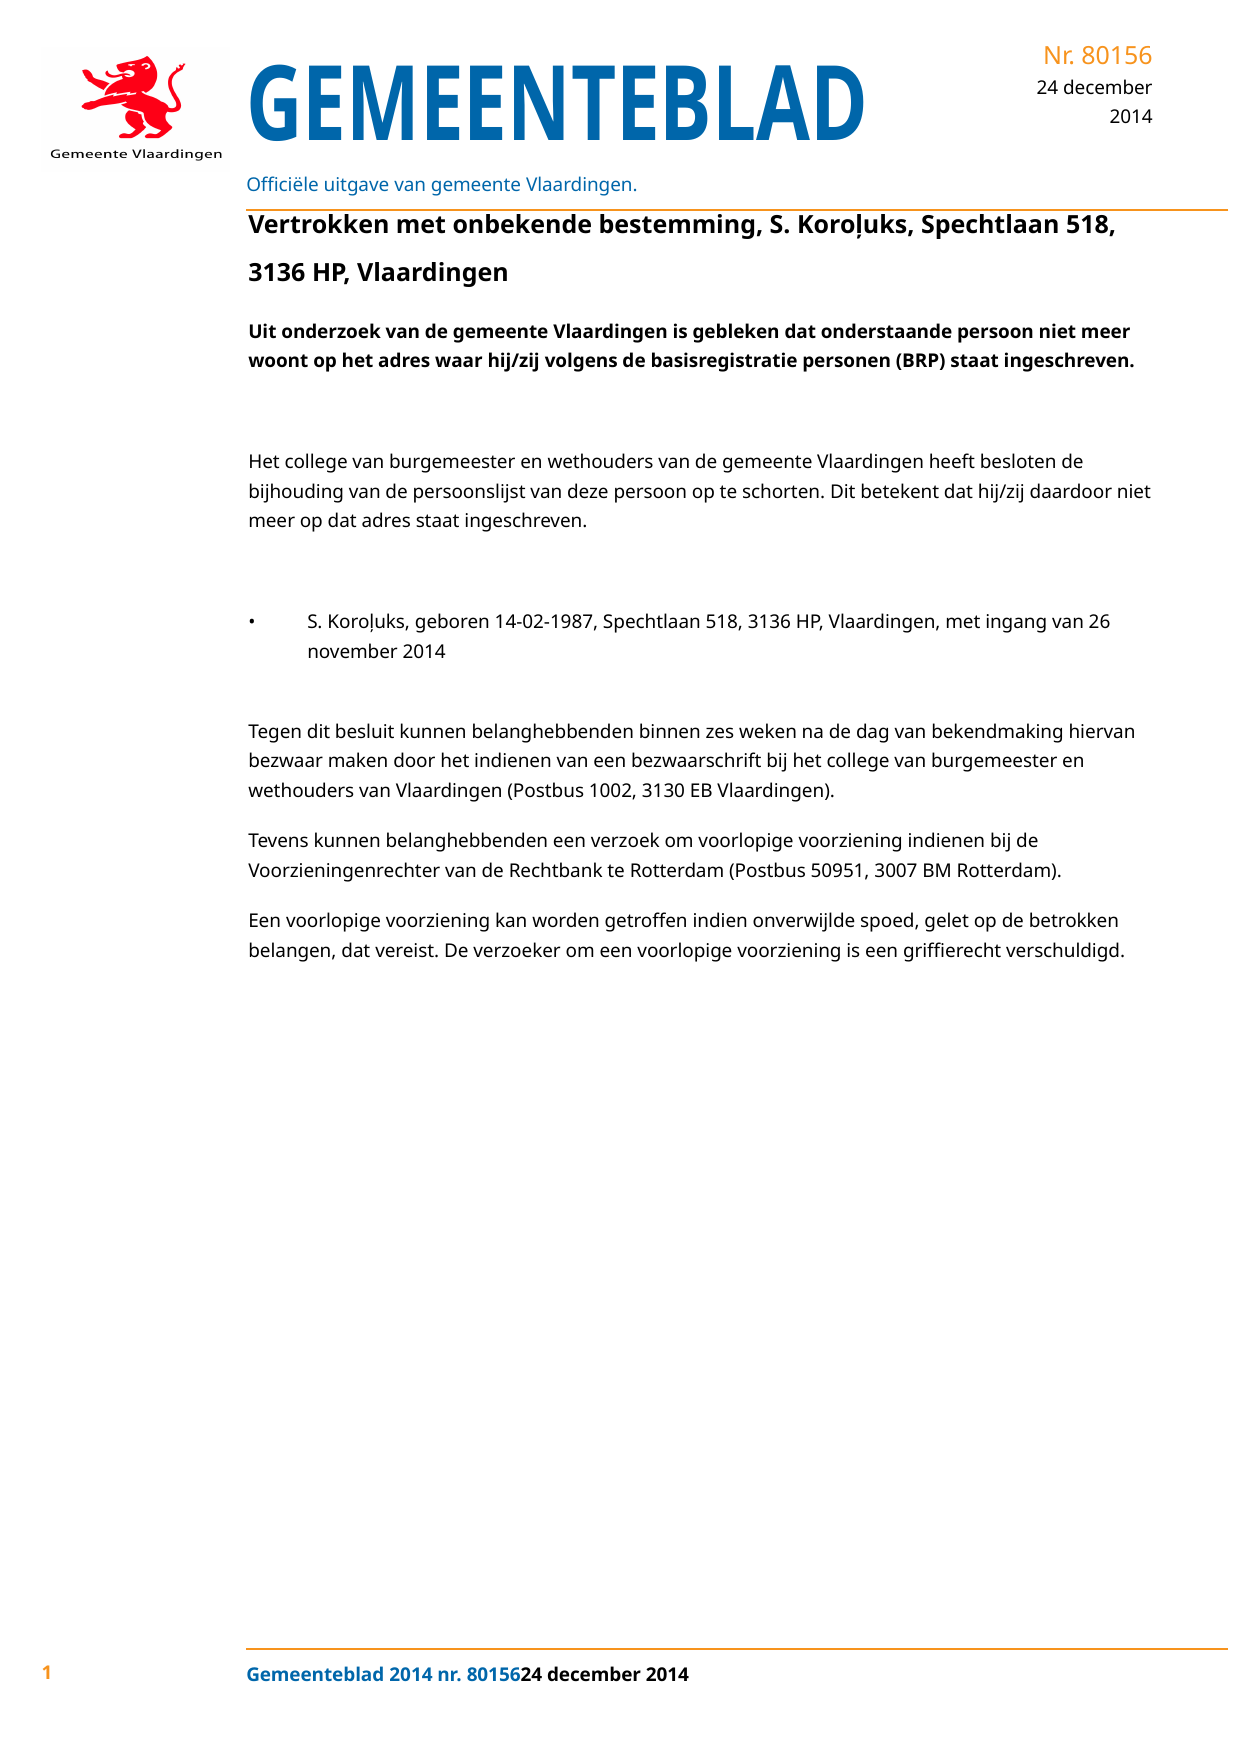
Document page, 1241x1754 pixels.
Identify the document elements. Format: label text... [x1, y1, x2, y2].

text Het college van burgemeester en wethouders van de gemeente Vlaardingen heeft besloten de bijhouding van de persoonslijst van deze persoon op te schorten. Dit betekent dat hij/zij daardoor niet meer op dat adres staat ingeschreven. [248, 448, 1152, 533]
text Tegen dit besluit kunnen belanghebbenden binnen zes weken na de dag van bekendmaking hiervan bezwaar maken door het indienen van een bezwaarschrift bij het college van burgemeester en wethouders van Vlaardingen (Postbus 1002, 3130 EB Vlaardingen). [248, 718, 1152, 803]
picture [41, 47, 231, 172]
text Vertrokken met onbekende bestemming, S. Koroļuks, Spechtlaan 518, 3136 HP, Vlaardingen [248, 211, 1152, 288]
list S. Koroļuks, geboren 14-02-1987, Spechtlaan 518, 3136 HP, Vlaardingen, met ingang van 26 november 2014 [248, 608, 1152, 664]
text Uit onderzoek van de gemeente Vlaardingen is gebleken dat onderstaande persoon niet meer woont op het adres waar hij/zij volgens de basisregistratie personen (BRP) staat ingeschreven. [248, 318, 1152, 373]
text Een voorlopige voorziening kan worden getroffen indien onverwijlde spoed, gelet op de betrokken belangen, dat vereist. De verzoeker om een voorlopige voorziening is een griffierecht verschuldigd. [248, 907, 1152, 963]
text Tevens kunnen belanghebbenden een verzoek om voorlopige voorziening indienen bij de Voorzieningenrechter van de Rechtbank te Rotterdam (Postbus 50951, 3007 BM Rotterdam). [248, 827, 1152, 883]
